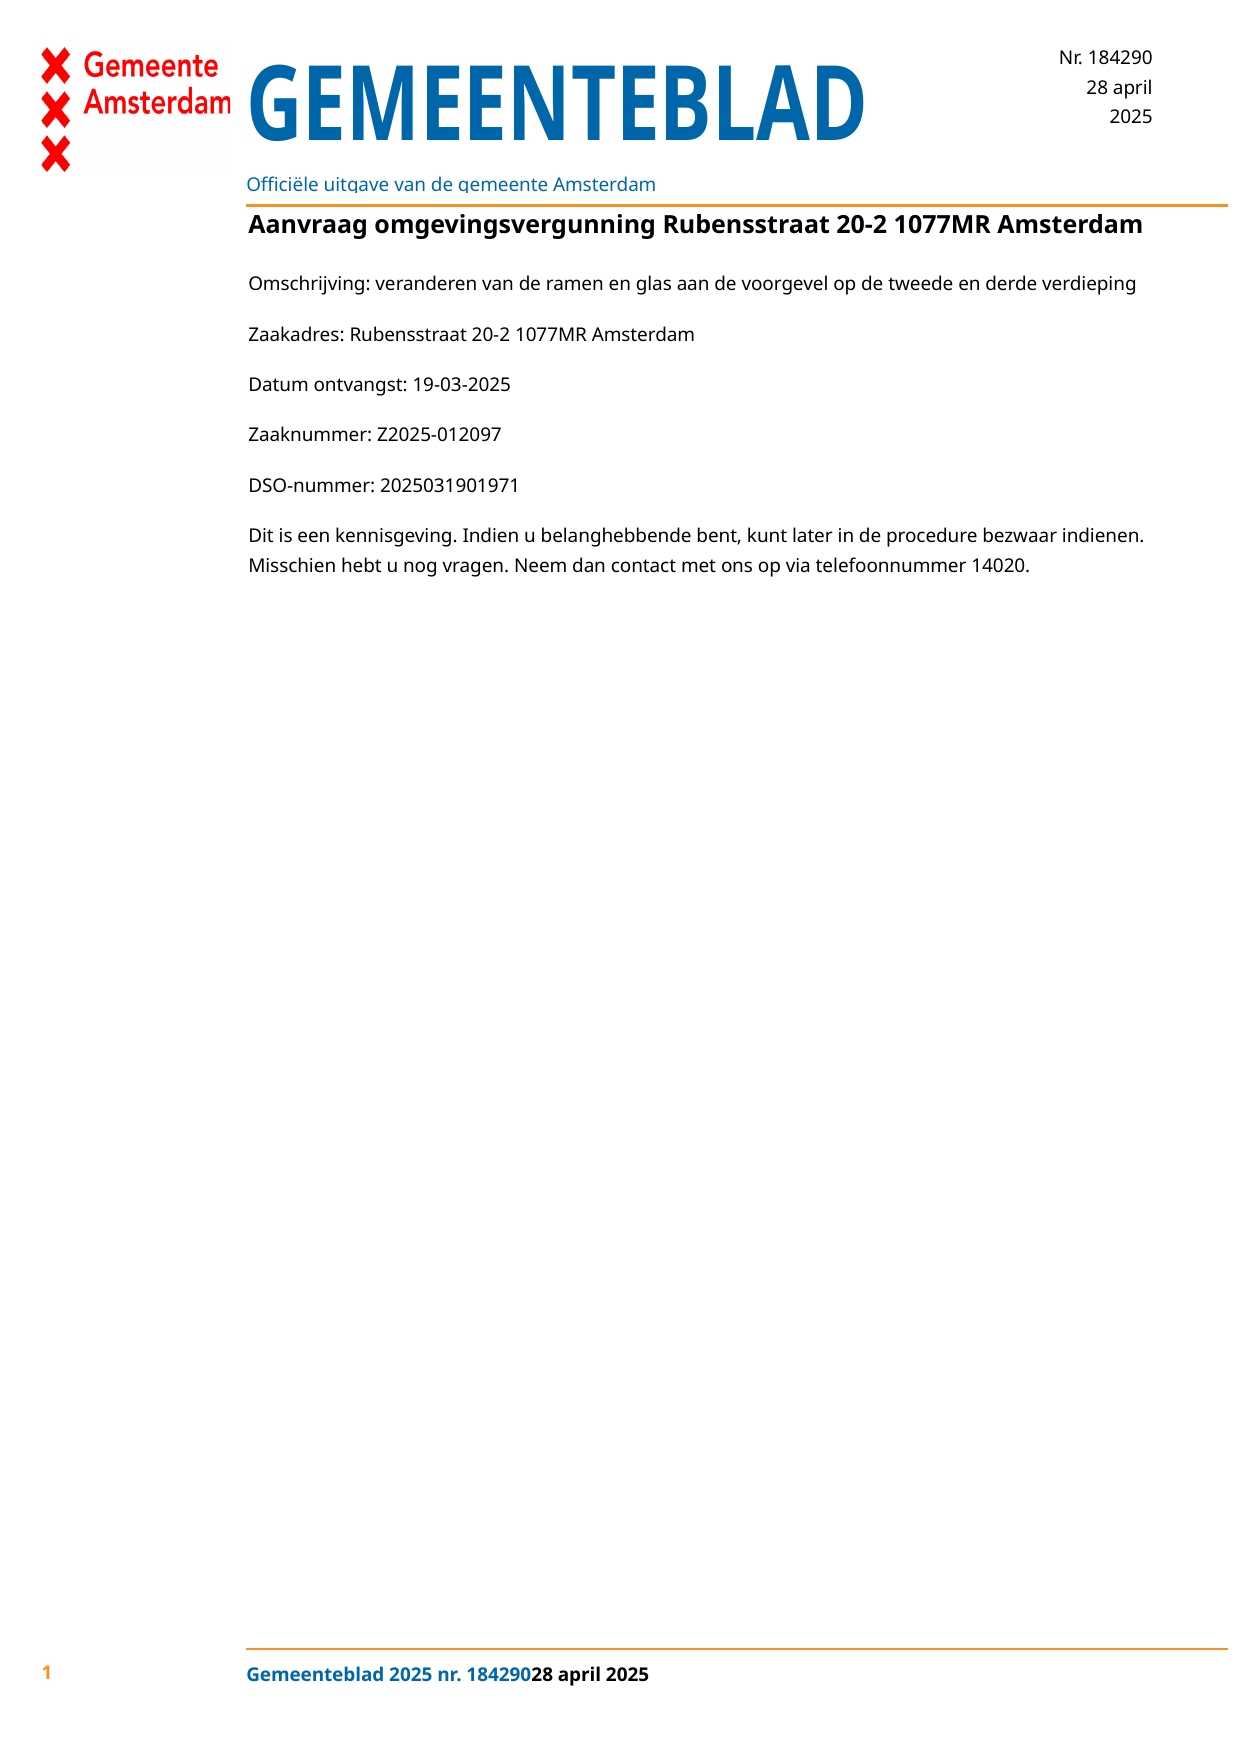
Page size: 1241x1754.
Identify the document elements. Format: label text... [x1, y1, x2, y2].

text Datum ontvangst: 19-03-2025 [248, 371, 1152, 397]
picture [41, 47, 231, 172]
text DSO-nummer: 2025031901971 [248, 472, 1152, 498]
text Omschrijving: veranderen van de ramen en glas aan de voorgevel op de tweede en derde verdieping [248, 270, 1152, 296]
text Aanvraag omgevingsvergunning Rubensstraat 20-2 1077MR Amsterdam [248, 207, 1152, 241]
text Dit is een kennisgeving. Indien u belanghebbende bent, kunt later in de procedure bezwaar indienen. Misschien hebt u nog vragen. Neem dan contact met ons op via telefoonnummer 14020. [248, 522, 1152, 578]
text Zaaknummer: Z2025-012097 [248, 422, 1152, 447]
text Zaakadres: Rubensstraat 20-2 1077MR Amsterdam [248, 321, 1152, 346]
